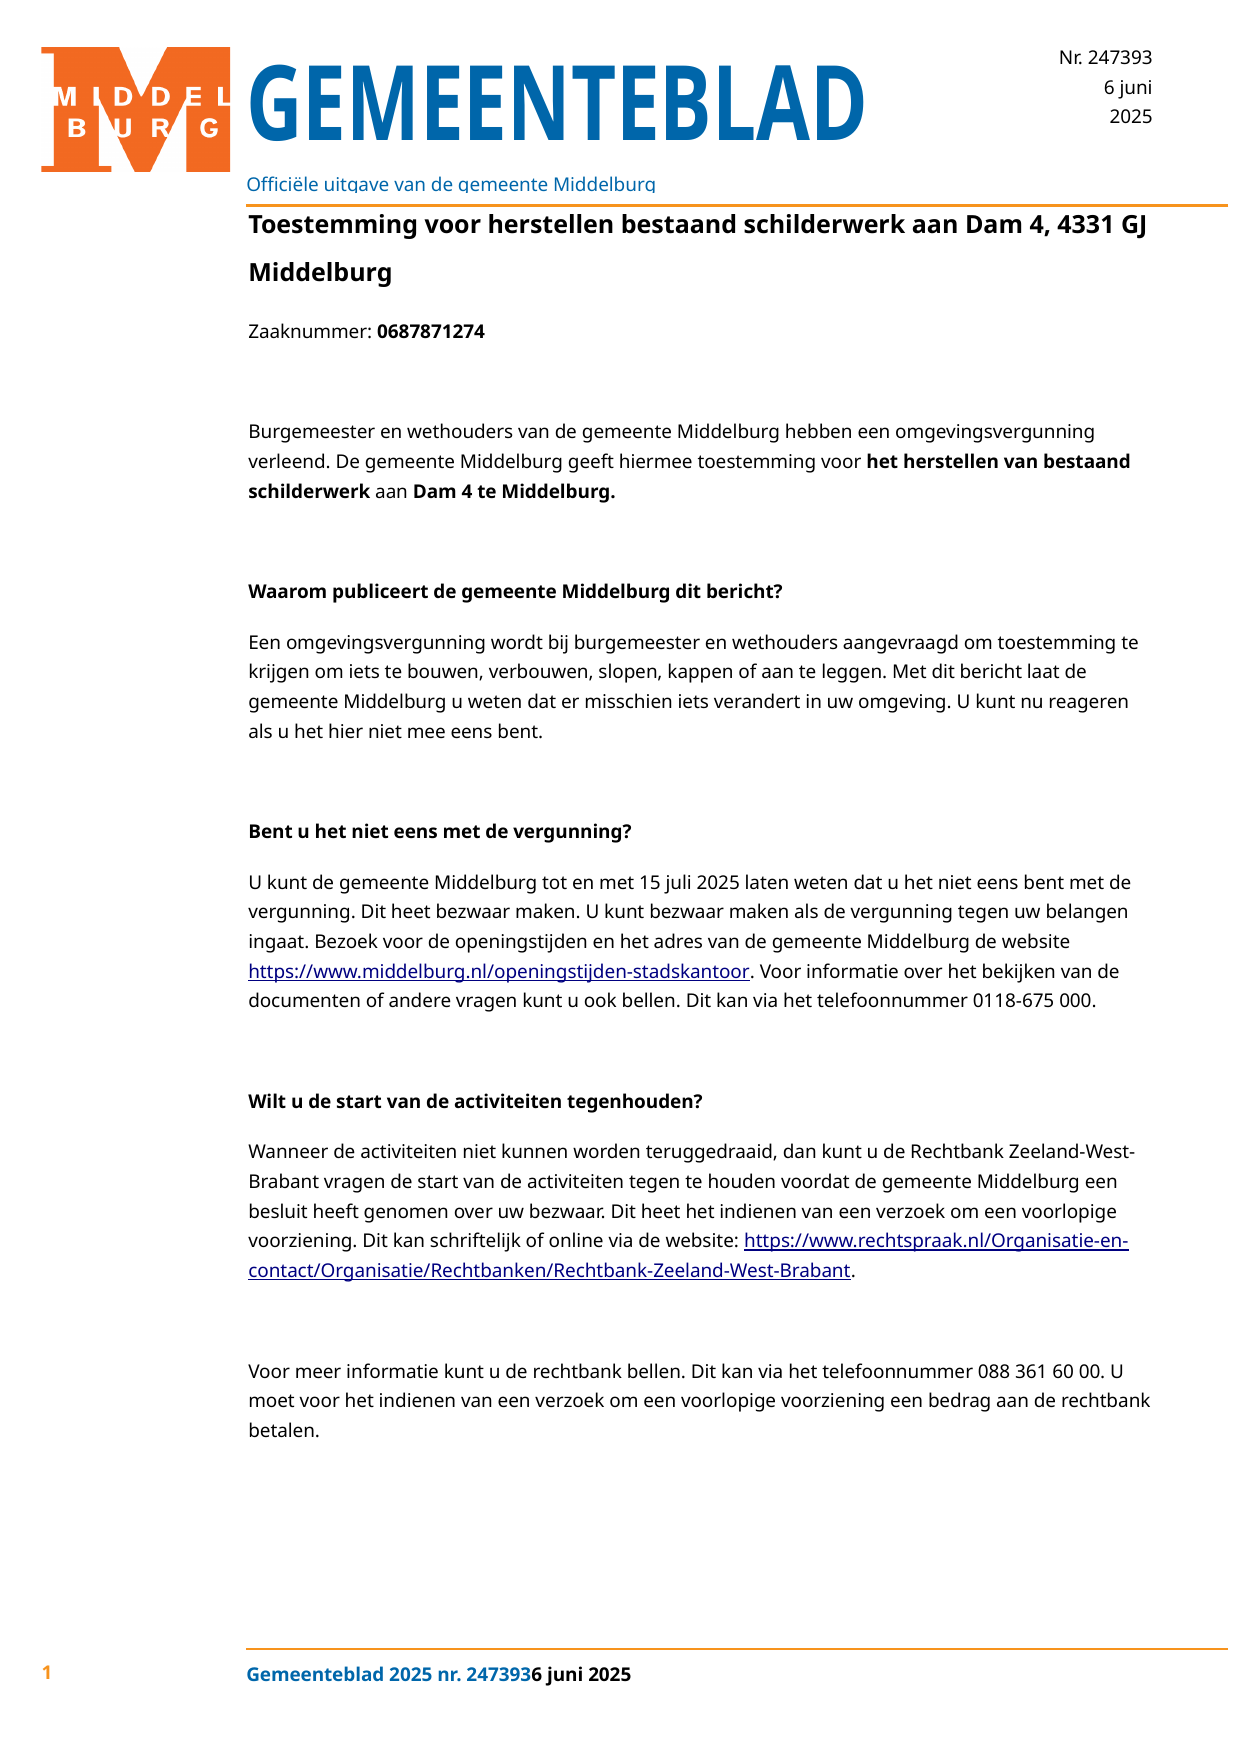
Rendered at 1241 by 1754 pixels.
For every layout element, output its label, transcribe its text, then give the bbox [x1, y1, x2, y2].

text Wilt u de start van de activiteiten tegenhouden? [248, 1088, 1152, 1114]
text Bent u het niet eens met de vergunning? [248, 819, 1152, 844]
picture [41, 47, 231, 172]
text Waarom publiceert de gemeente Middelburg dit bericht? [248, 579, 1152, 604]
text Zaaknummer: 0687871274 [248, 318, 1152, 344]
text Burgemeester en wethouders van de gemeente Middelburg hebben een omgevingsvergunning verleend. De gemeente Middelburg geeft hiermee toestemming voor het herstellen van bestaand schilderwerk aan Dam 4 te Middelburg. [248, 419, 1152, 504]
text U kunt de gemeente Middelburg tot en met 15 juli 2025 laten weten dat u het niet eens bent met de vergunning. Dit heet bezwaar maken. U kunt bezwaar maken als de vergunning tegen uw belangen ingaat. Bezoek voor de openingstijden en het adres van de gemeente Middelburg de website https://www.middelburg.nl/openingstijden-stadskantoor. Voor informatie over het bekijken van de documenten of andere vragen kunt u ook bellen. Dit kan via het telefoonnummer 0118-675 000. [248, 869, 1152, 1013]
text Voor meer informatie kunt u de rechtbank bellen. Dit kan via het telefoonnummer 088 361 60 00. U moet voor het indienen van een verzoek om een voorlopige voorziening een bedrag aan de rechtbank betalen. [248, 1358, 1152, 1443]
text Wanneer de activiteiten niet kunnen worden teruggedraaid, dan kunt u de Rechtbank Zeeland-West-Brabant vragen de start van de activiteiten tegen te houden voordat de gemeente Middelburg een besluit heeft genomen over uw bezwaar. Dit heet het indienen van een verzoek om een voorlopige voorziening. Dit kan schriftelijk of online via de website: https://www.rechtspraak.nl/Organisatie-en-contact/Organisatie/Rechtbanken/Rechtbank-Zeeland-West-Brabant. [248, 1139, 1152, 1283]
text Een omgevingsvergunning wordt bij burgemeester en wethouders aangevraagd om toestemming te krijgen om iets te bouwen, verbouwen, slopen, kappen of aan te leggen. Met dit bericht laat de gemeente Middelburg u weten dat er misschien iets verandert in uw omgeving. U kunt nu reageren als u het hier niet mee eens bent. [248, 629, 1152, 744]
text Toestemming voor herstellen bestaand schilderwerk aan Dam 4, 4331 GJ Middelburg [248, 207, 1152, 288]
